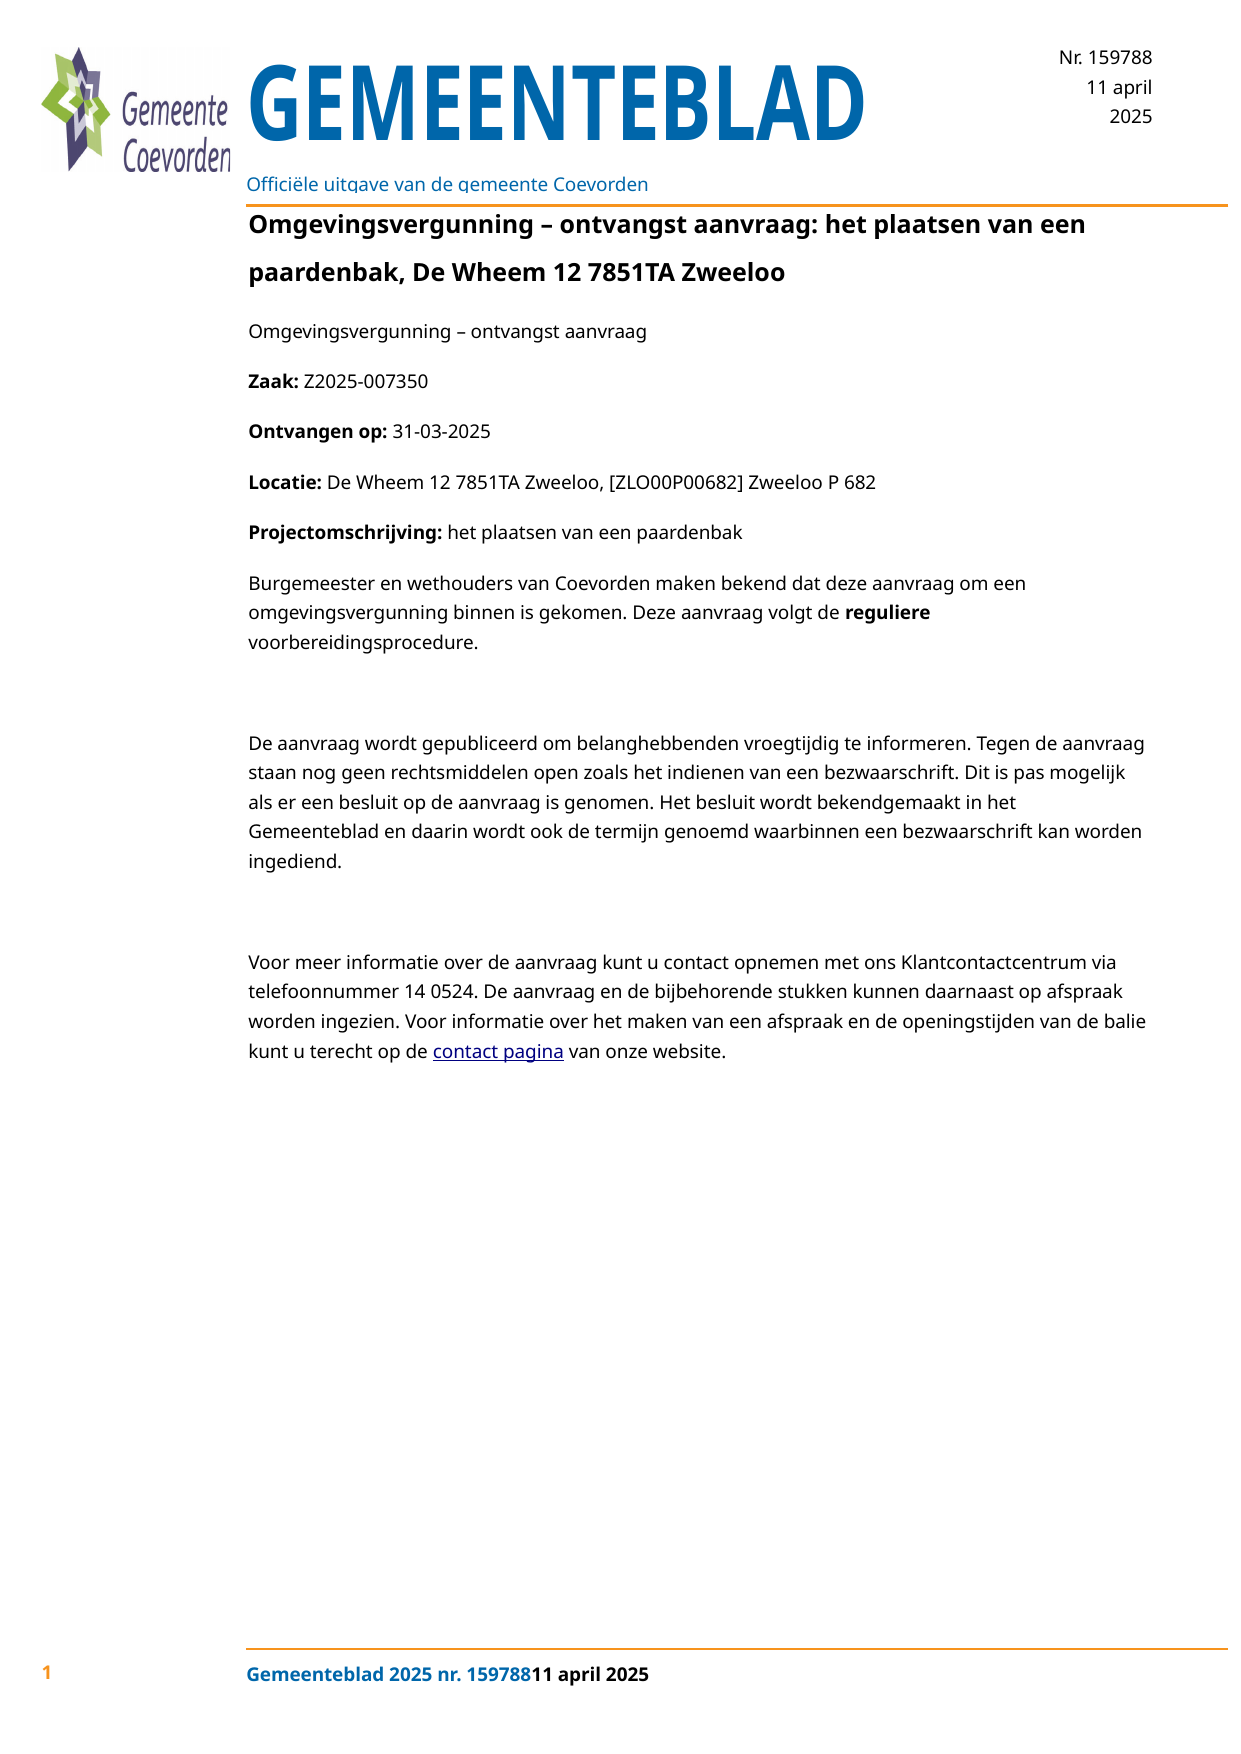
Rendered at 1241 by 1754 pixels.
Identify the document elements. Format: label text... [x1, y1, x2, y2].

text Locatie: De Wheem 12 7851TA Zweeloo, [ZLO00P00682] Zweeloo P 682 [248, 469, 1152, 495]
text Omgevingsvergunning – ontvangst aanvraag: het plaatsen van een paardenbak, De Wheem 12 7851TA Zweeloo [248, 207, 1152, 288]
text Zaak: Z2025-007350 [248, 368, 1152, 394]
text Omgevingsvergunning – ontvangst aanvraag [248, 318, 1152, 344]
text Projectomschrijving: het plaatsen van een paardenbak [248, 519, 1152, 545]
text Burgemeester en wethouders van Coevorden maken bekend dat deze aanvraag om een omgevingsvergunning binnen is gekomen. Deze aanvraag volgt de reguliere voorbereidingsprocedure. [248, 570, 1152, 655]
picture [41, 47, 231, 172]
text De aanvraag wordt gepubliceerd om belanghebbenden vroegtijdig te informeren. Tegen de aanvraag staan nog geen rechtsmiddelen open zoals het indienen van een bezwaarschrift. Dit is pas mogelijk als er een besluit op de aanvraag is genomen. Het besluit wordt bekendgemaakt in het Gemeenteblad en daarin wordt ook de termijn genoemd waarbinnen een bezwaarschrift kan worden ingediend. [248, 730, 1152, 874]
text Voor meer informatie over de aanvraag kunt u contact opnemen met ons Klantcontactcentrum via telefoonnummer 14 0524. De aanvraag en de bijbehorende stukken kunnen daarnaast op afspraak worden ingezien. Voor informatie over het maken van een afspraak en de openingstijden van de balie kunt u terecht op de contact pagina van onze website. [248, 949, 1152, 1064]
text Ontvangen op: 31-03-2025 [248, 419, 1152, 444]
